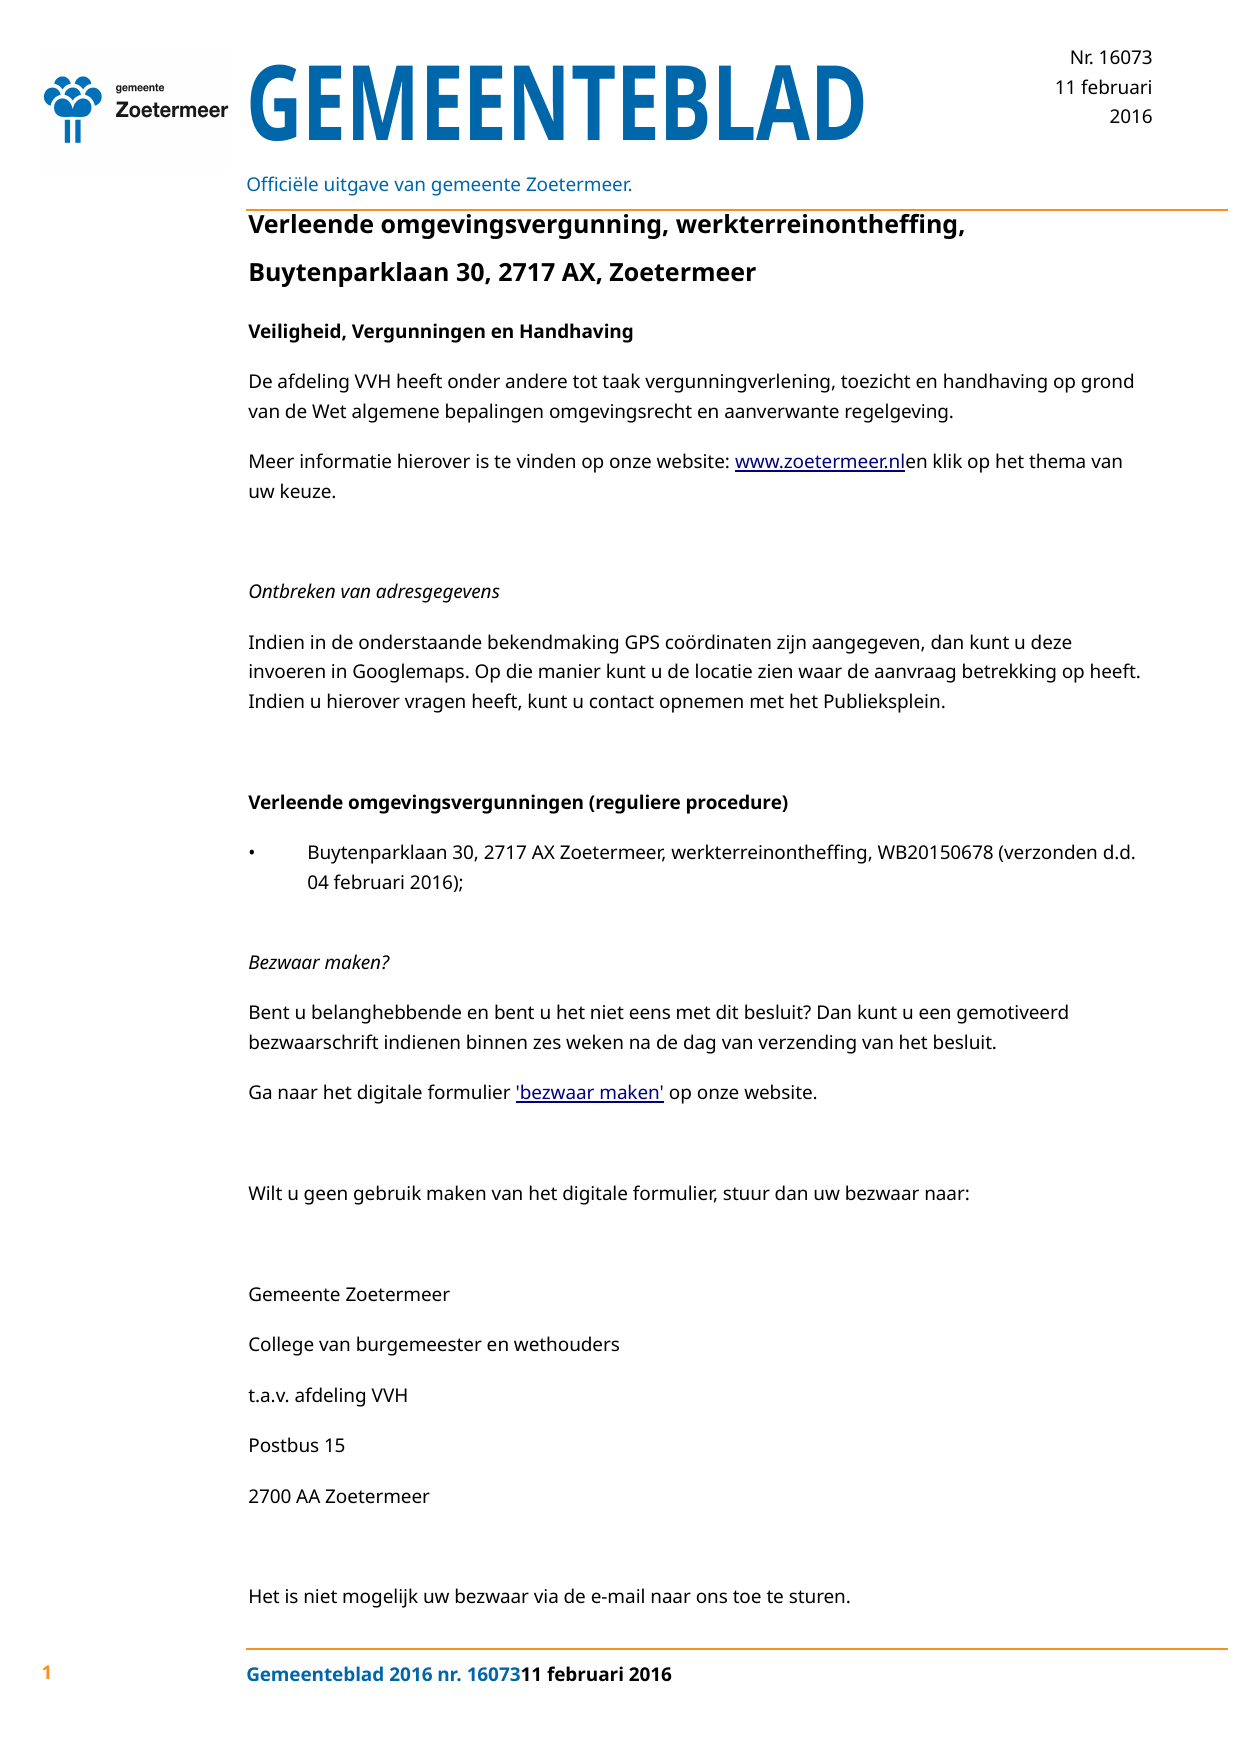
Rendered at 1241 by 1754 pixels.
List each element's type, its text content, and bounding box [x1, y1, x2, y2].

text Wilt u geen gebruik maken van het digitale formulier, stuur dan uw bezwaar naar: [248, 1180, 1152, 1206]
text Meer informatie hierover is te vinden op onze website: www.zoetermeer.nlen klik op het thema van uw keuze. [248, 448, 1152, 504]
text Indien in de onderstaande bekendmaking GPS coördinaten zijn aangegeven, dan kunt u deze invoeren in Googlemaps. Op die manier kunt u de locatie zien waar de aanvraag betrekking op heeft. Indien u hierover vragen heeft, kunt u contact opnemen met het Publieksplein. [248, 629, 1152, 714]
text Verleende omgevingsvergunningen (reguliere procedure) [248, 789, 1152, 815]
text College van burgemeester en wethouders [248, 1332, 1152, 1357]
text t.a.v. afdeling VVH [248, 1382, 1152, 1408]
text Gemeente Zoetermeer [248, 1281, 1152, 1307]
text Bezwaar maken? [248, 949, 1152, 975]
text Het is niet mogelijk uw bezwaar via de e-mail naar ons toe te sturen. [248, 1584, 1152, 1609]
text Ga naar het digitale formulier 'bezwaar maken' op onze website. [248, 1079, 1152, 1105]
text 2700 AA Zoetermeer [248, 1483, 1152, 1509]
picture [41, 47, 231, 172]
text Bent u belanghebbende en bent u het niet eens met dit besluit? Dan kunt u een gemotiveerd bezwaarschrift indienen binnen zes weken na de dag van verzending van het besluit. [248, 999, 1152, 1055]
text Postbus 15 [248, 1432, 1152, 1458]
text De afdeling VVH heeft onder andere tot taak vergunningverlening, toezicht en handhaving op grond van de Wet algemene bepalingen omgevingsrecht en aanverwante regelgeving. [248, 368, 1152, 424]
text Veiligheid, Vergunningen en Handhaving [248, 318, 1152, 344]
list Buytenparklaan 30, 2717 AX Zoetermeer, werkterreinontheffing, WB20150678 (verzonden d.d. 04 februari 2016); [248, 839, 1152, 895]
text Ontbreken van adresgegevens [248, 579, 1152, 604]
text Verleende omgevingsvergunning, werkterreinontheffing, Buytenparklaan 30, 2717 AX, Zoetermeer [248, 211, 1152, 288]
